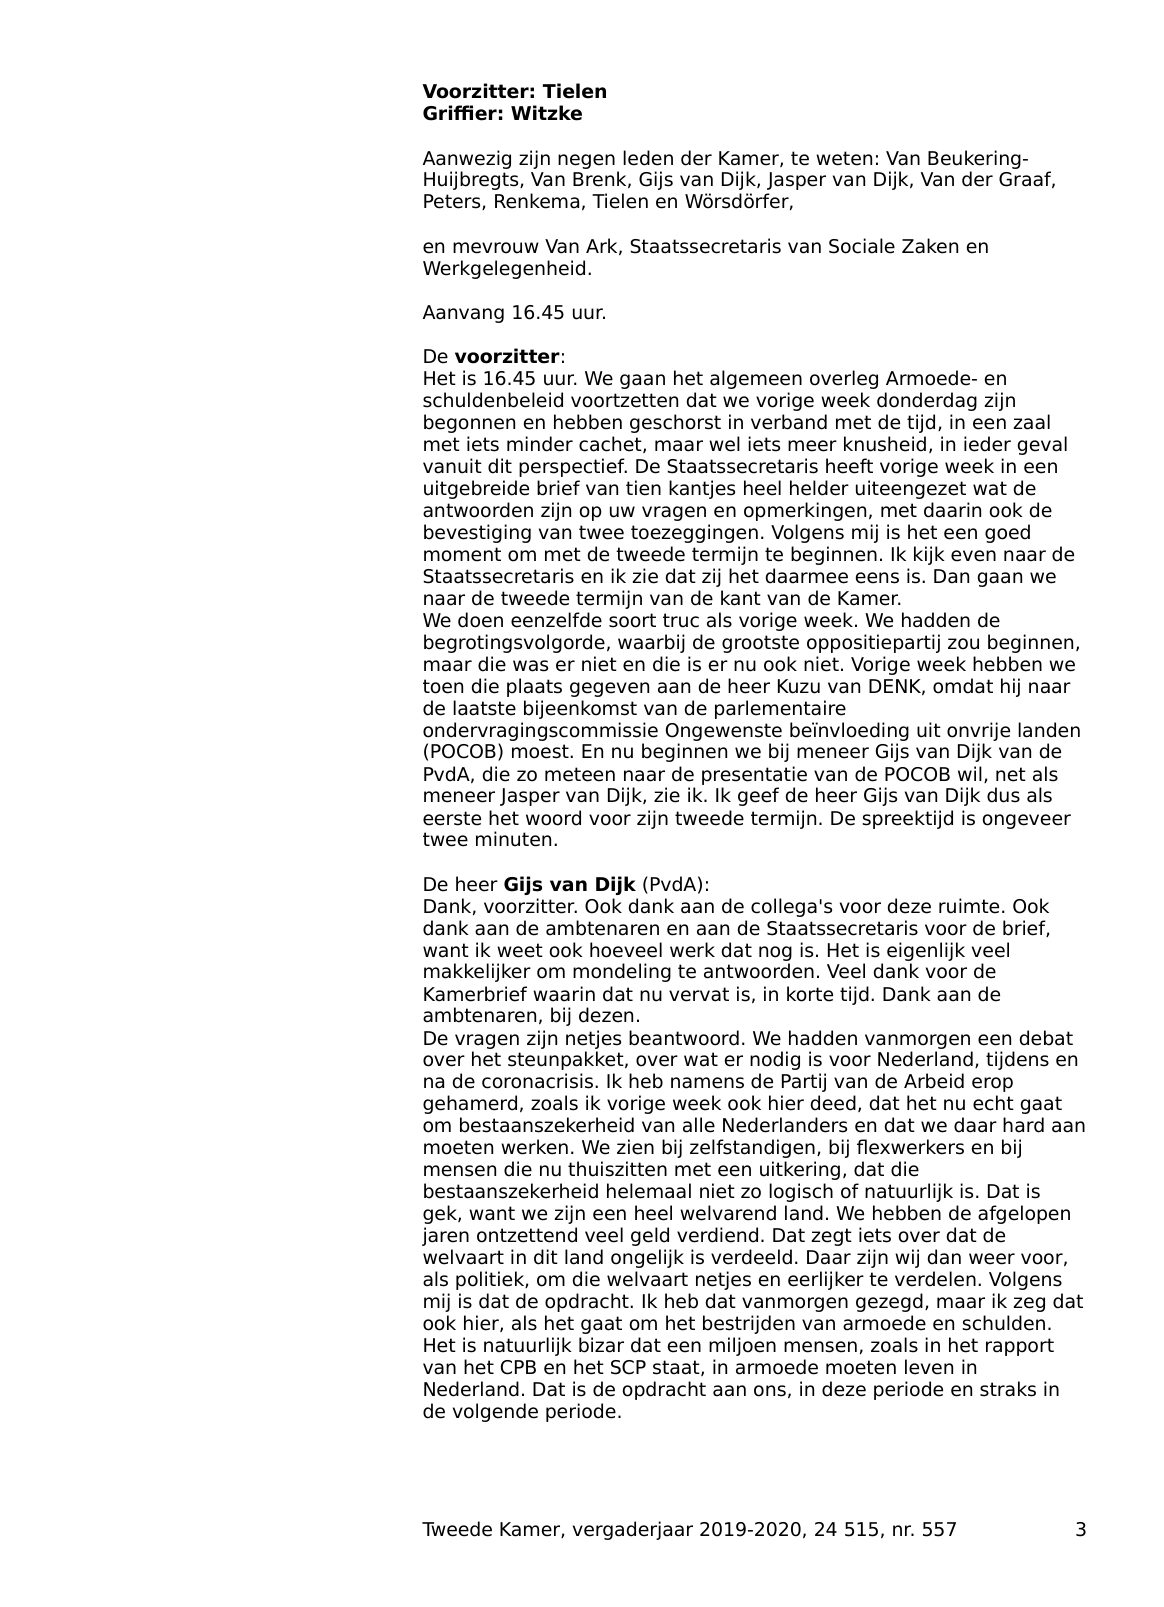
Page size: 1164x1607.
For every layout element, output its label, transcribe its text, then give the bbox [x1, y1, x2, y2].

text De vragen zijn netjes beantwoord. We hadden vanmorgen een debat over het steunpakket, over wat er nodig is voor Nederland, tijdens en na de coronacrisis. Ik heb namens de Partij van de Arbeid erop gehamerd, zoals ik vorige week ook hier deed, dat het nu echt gaat om bestaanszekerheid van alle Nederlanders en dat we daar hard aan moeten werken. We zien bij zelfstandigen, bij flexwerkers en bij mensen die nu thuiszitten met een uitkering, dat die bestaanszekerheid helemaal niet zo logisch of natuurlijk is. Dat is gek, want we zijn een heel welvarend land. We hebben de afgelopen jaren ontzettend veel geld verdiend. Dat zegt iets over dat de welvaart in dit land ongelijk is verdeeld. Daar zijn wij dan weer voor, als politiek, om die welvaart netjes en eerlijker te verdelen. Volgens mij is dat de opdracht. Ik heb dat vanmorgen gezegd, maar ik zeg dat ook hier, als het gaat om het bestrijden van armoede en schulden. Het is natuurlijk bizar dat een miljoen mensen, zoals in het rapport van het CPB en het SCP staat, in armoede moeten leven in Nederland. Dat is de opdracht aan ons, in deze periode en straks in de volgende periode. [422, 1027, 1087, 1423]
text De heer Gijs van Dijk (PvdA): [422, 873, 1087, 896]
text We doen eenzelfde soort truc als vorige week. We hadden de begrotingsvolgorde, waarbij de grootste oppositiepartij zou beginnen, maar die was er niet en die is er nu ook niet. Vorige week hebben we toen die plaats gegeven aan de heer Kuzu van DENK, omdat hij naar de laatste bijeenkomst van de parlementaire ondervragingscommissie Ongewenste beïnvloeding uit onvrije landen (POCOB) moest. En nu beginnen we bij meneer Gijs van Dijk van de PvdA, die zo meteen naar de presentatie van de POCOB wil, net als meneer Jasper van Dijk, zie ik. Ik geef de heer Gijs van Dijk dus als eerste het woord voor zijn tweede termijn. De spreektijd is ongeveer twee minuten. [422, 609, 1087, 851]
text Dank, voorzitter. Ook dank aan de collega's voor deze ruimte. Ook dank aan de ambtenaren en aan de Staatssecretaris voor de brief, want ik weet ook hoeveel werk dat nog is. Het is eigenlijk veel makkelijker om mondeling te antwoorden. Veel dank voor de Kamerbrief waarin dat nu vervat is, in korte tijd. Dank aan de ambtenaren, bij dezen. [422, 896, 1087, 1027]
text en mevrouw Van Ark, Staatssecretaris van Sociale Zaken en Werkgelegenheid. [422, 236, 1087, 279]
text De voorzitter: [422, 346, 1087, 368]
text Het is 16.45 uur. We gaan het algemeen overleg Armoede- en schuldenbeleid voortzetten dat we vorige week donderdag zijn begonnen en hebben geschorst in verband met de tijd, in een zaal met iets minder cachet, maar wel iets meer knusheid, in ieder geval vanuit dit perspectief. De Staatssecretaris heeft vorige week in een uitgebreide brief van tien kantjes heel helder uiteengezet wat de antwoorden zijn op uw vragen en opmerkingen, met daarin ook de bevestiging van twee toezeggingen. Volgens mij is het een goed moment om met de tweede termijn te beginnen. Ik kijk even naar de Staatssecretaris en ik zie dat zij het daarmee eens is. Dan gaan we naar de tweede termijn van de kant van de Kamer. [422, 368, 1087, 609]
text Voorzitter: Tielen [422, 81, 1087, 103]
text Aanvang 16.45 uur. [422, 302, 1087, 324]
text Aanwezig zijn negen leden der Kamer, te weten: Van Beukering-Huijbregts, Van Brenk, Gijs van Dijk, Jasper van Dijk, Van der Graaf, Peters, Renkema, Tielen en Wörsdörfer, [422, 147, 1087, 213]
text Griffier: Witzke [422, 103, 1087, 125]
